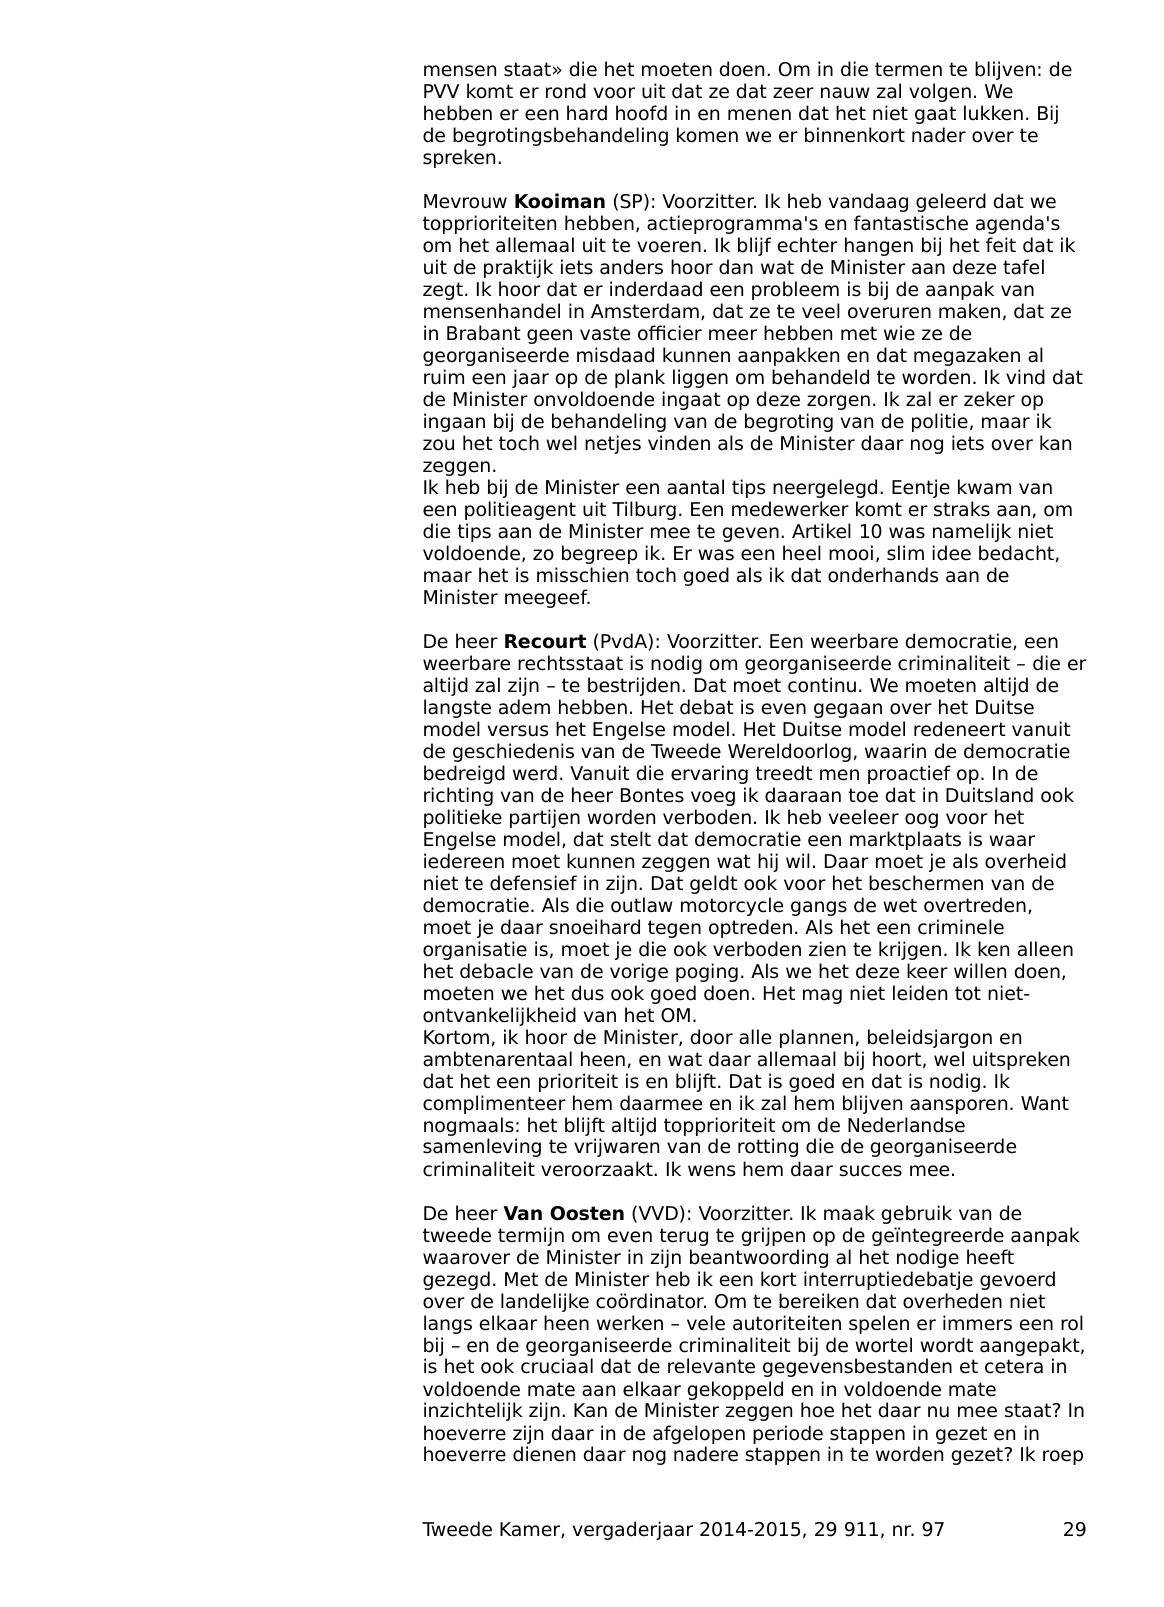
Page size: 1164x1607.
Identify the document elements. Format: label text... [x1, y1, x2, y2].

text Mevrouw Kooiman (SP): Voorzitter. Ik heb vandaag geleerd dat we topprioriteiten hebben, actieprogramma's en fantastische agenda's om het allemaal uit te voeren. Ik blijf echter hangen bij het feit dat ik uit de praktijk iets anders hoor dan wat de Minister aan deze tafel zegt. Ik hoor dat er inderdaad een probleem is bij de aanpak van mensenhandel in Amsterdam, dat ze te veel overuren maken, dat ze in Brabant geen vaste officier meer hebben met wie ze de georganiseerde misdaad kunnen aanpakken en dat megazaken al ruim een jaar op de plank liggen om behandeld te worden. Ik vind dat de Minister onvoldoende ingaat op deze zorgen. Ik zal er zeker op ingaan bij de behandeling van de begroting van de politie, maar ik zou het toch wel netjes vinden als de Minister daar nog iets over kan zeggen. [422, 191, 1087, 477]
text Ik heb bij de Minister een aantal tips neergelegd. Eentje kwam van een politieagent uit Tilburg. Een medewerker komt er straks aan, om die tips aan de Minister mee te geven. Artikel 10 was namelijk niet voldoende, zo begreep ik. Er was een heel mooi, slim idee bedacht, maar het is misschien toch goed als ik dat onderhands aan de Minister meegeef. [422, 477, 1087, 609]
text Kortom, ik hoor de Minister, door alle plannen, beleidsjargon en ambtenarentaal heen, en wat daar allemaal bij hoort, wel uitspreken dat het een prioriteit is en blijft. Dat is goed en dat is nodig. Ik complimenteer hem daarmee en ik zal hem blijven aansporen. Want nogmaals: het blijft altijd topprioriteit om de Nederlandse samenleving te vrijwaren van de rotting die de georganiseerde criminaliteit veroorzaakt. Ik wens hem daar succes mee. [422, 1027, 1087, 1180]
text De heer Recourt (PvdA): Voorzitter. Een weerbare democratie, een weerbare rechtsstaat is nodig om georganiseerde criminaliteit – die er altijd zal zijn – te bestrijden. Dat moet continu. We moeten altijd de langste adem hebben. Het debat is even gegaan over het Duitse model versus het Engelse model. Het Duitse model redeneert vanuit de geschiedenis van de Tweede Wereldoorlog, waarin de democratie bedreigd werd. Vanuit die ervaring treedt men proactief op. In de richting van de heer Bontes voeg ik daaraan toe dat in Duitsland ook politieke partijen worden verboden. Ik heb veeleer oog voor het Engelse model, dat stelt dat democratie een marktplaats is waar iedereen moet kunnen zeggen wat hij wil. Daar moet je als overheid niet te defensief in zijn. Dat geldt ook voor het beschermen van de democratie. Als die outlaw motorcycle gangs de wet overtreden, moet je daar snoeihard tegen optreden. Als het een criminele organisatie is, moet je die ook verboden zien te krijgen. Ik ken alleen het debacle van de vorige poging. Als we het deze keer willen doen, moeten we het dus ook goed doen. Het mag niet leiden tot niet-ontvankelijkheid van het OM. [422, 631, 1087, 1027]
text mensen staat» die het moeten doen. Om in die termen te blijven: de PVV komt er rond voor uit dat ze dat zeer nauw zal volgen. We hebben er een hard hoofd in en menen dat het niet gaat lukken. Bij de begrotingsbehandeling komen we er binnenkort nader over te spreken. [422, 59, 1087, 169]
text De heer Van Oosten (VVD): Voorzitter. Ik maak gebruik van de tweede termijn om even terug te grijpen op de geïntegreerde aanpak waarover de Minister in zijn beantwoording al het nodige heeft gezegd. Met de Minister heb ik een kort interruptiedebatje gevoerd over de landelijke coördinator. Om te bereiken dat overheden niet langs elkaar heen werken – vele autoriteiten spelen er immers een rol bij – en de georganiseerde criminaliteit bij de wortel wordt aangepakt, is het ook cruciaal dat de relevante gegevensbestanden et cetera in voldoende mate aan elkaar gekoppeld en in voldoende mate inzichtelijk zijn. Kan de Minister zeggen hoe het daar nu mee staat? In hoeverre zijn daar in de afgelopen periode stappen in gezet en in hoeverre dienen daar nog nadere stappen in te worden gezet? Ik roep [422, 1203, 1087, 1466]
